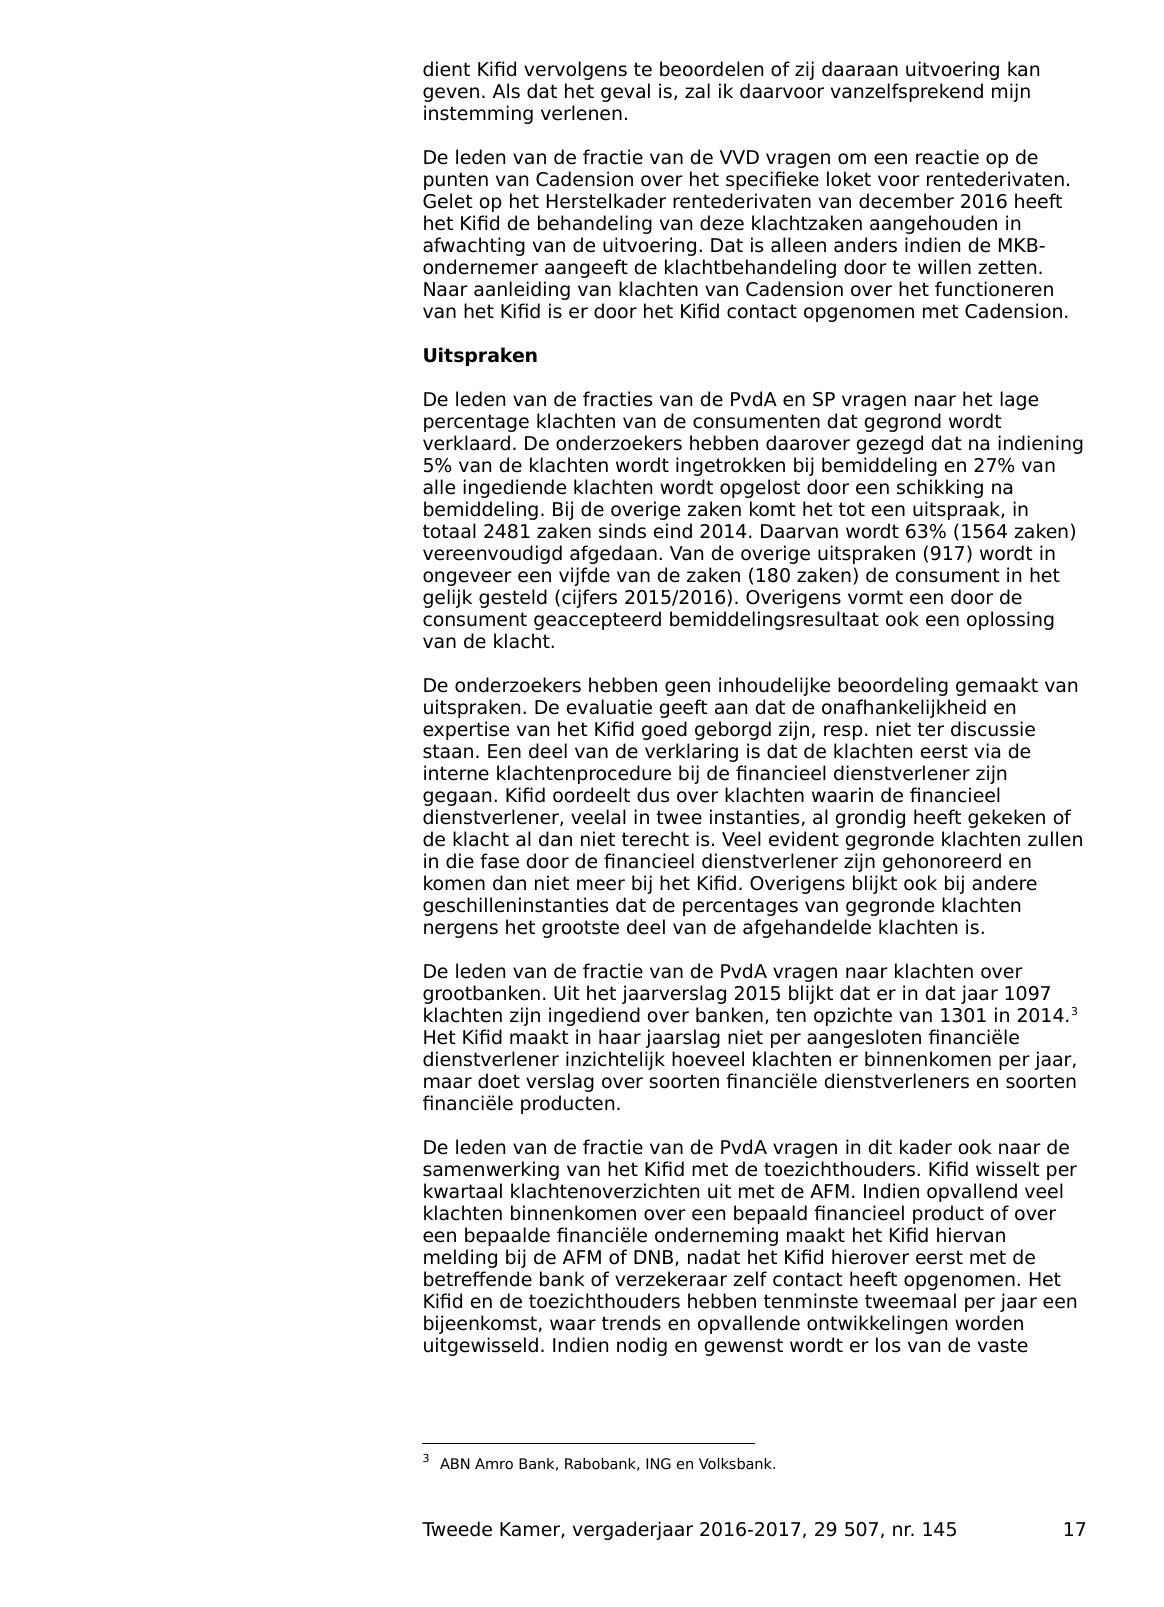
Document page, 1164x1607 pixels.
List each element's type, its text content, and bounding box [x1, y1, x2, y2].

text De leden van de fracties van de PvdA en SP vragen naar het lage percentage klachten van de consumenten dat gegrond wordt verklaard. De onderzoekers hebben daarover gezegd dat na indiening 5% van de klachten wordt ingetrokken bij bemiddeling en 27% van alle ingediende klachten wordt opgelost door een schikking na bemiddeling. Bij de overige zaken komt het tot een uitspraak, in totaal 2481 zaken sinds eind 2014. Daarvan wordt 63% (1564 zaken) vereenvoudigd afgedaan. Van de overige uitspraken (917) wordt in ongeveer een vijfde van de zaken (180 zaken) de consument in het gelijk gesteld (cijfers 2015/2016). Overigens vormt een door de consument geaccepteerd bemiddelingsresultaat ook een oplossing van de klacht. [422, 389, 1087, 653]
text dient Kifid vervolgens te beoordelen of zij daaraan uitvoering kan geven. Als dat het geval is, zal ik daarvoor vanzelfsprekend mijn instemming verlenen. [422, 59, 1087, 125]
subtitle Uitspraken [422, 345, 1087, 367]
text De leden van de fractie van de PvdA vragen naar klachten over grootbanken. Uit het jaarverslag 2015 blijkt dat er in dat jaar 1097 klachten zijn ingediend over banken, ten opzichte van 1301 in 2014. Het Kifid maakt in haar jaarslag niet per aangesloten financiële dienstverlener inzichtelijk hoeveel klachten er binnenkomen per jaar, maar doet verslag over soorten financiële dienstverleners en soorten financiële producten. [422, 961, 1087, 1115]
text De leden van de fractie van de VVD vragen om een reactie op de punten van Cadension over het specifieke loket voor rentederivaten. Gelet op het Herstelkader rentederivaten van december 2016 heeft het Kifid de behandeling van deze klachtzaken aangehouden in afwachting van de uitvoering. Dat is alleen anders indien de MKB-ondernemer aangeeft de klachtbehandeling door te willen zetten. Naar aanleiding van klachten van Cadension over het functioneren van het Kifid is er door het Kifid contact opgenomen met Cadension. [422, 147, 1087, 323]
text De onderzoekers hebben geen inhoudelijke beoordeling gemaakt van uitspraken. De evaluatie geeft aan dat de onafhankelijkheid en expertise van het Kifid goed geborgd zijn, resp. niet ter discussie staan. Een deel van de verklaring is dat de klachten eerst via de interne klachtenprocedure bij de financieel dienstverlener zijn gegaan. Kifid oordeelt dus over klachten waarin de financieel dienstverlener, veelal in twee instanties, al grondig heeft gekeken of de klacht al dan niet terecht is. Veel evident gegronde klachten zullen in die fase door de financieel dienstverlener zijn gehonoreerd en komen dan niet meer bij het Kifid. Overigens blijkt ook bij andere geschilleninstanties dat de percentages van gegronde klachten nergens het grootste deel van de afgehandelde klachten is. [422, 675, 1087, 939]
text ABN Amro Bank, Rabobank, ING en Volksbank. [422, 1452, 1087, 1474]
text De leden van de fractie van de PvdA vragen in dit kader ook naar de samenwerking van het Kifid met de toezichthouders. Kifid wisselt per kwartaal klachtenoverzichten uit met de AFM. Indien opvallend veel klachten binnenkomen over een bepaald financieel product of over een bepaalde financiële onderneming maakt het Kifid hiervan melding bij de AFM of DNB, nadat het Kifid hierover eerst met de betreffende bank of verzekeraar zelf contact heeft opgenomen. Het Kifid en de toezichthouders hebben tenminste tweemaal per jaar een bijeenkomst, waar trends en opvallende ontwikkelingen worden uitgewisseld. Indien nodig en gewenst wordt er los van de vaste [422, 1137, 1087, 1357]
